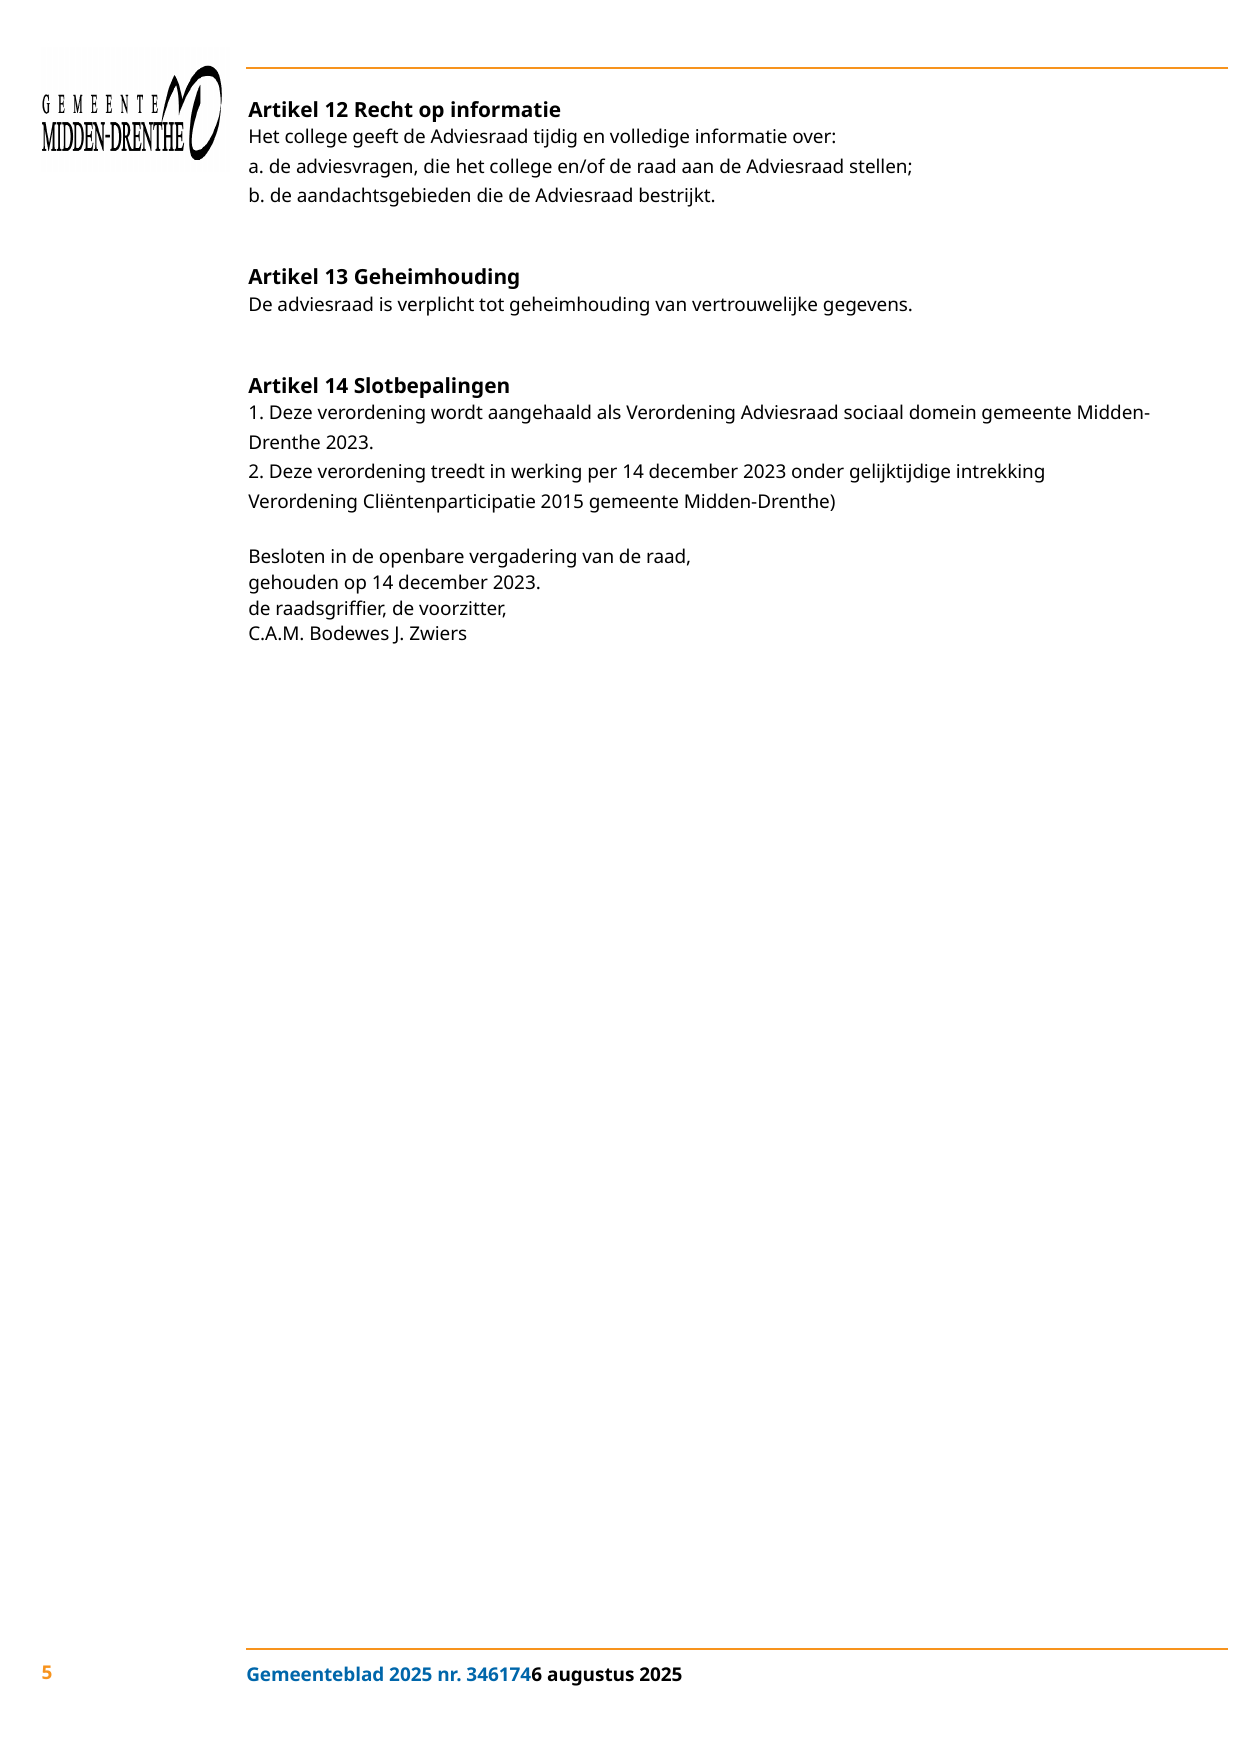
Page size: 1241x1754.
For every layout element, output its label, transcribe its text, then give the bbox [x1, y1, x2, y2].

text Artikel 13 Geheimhouding [248, 262, 1152, 291]
text Artikel 14 Slotbepalingen [248, 371, 1152, 399]
text De adviesraad is verplicht tot geheimhouding van vertrouwelijke gegevens. [248, 291, 1152, 317]
text Het college geeft de Adviesraad tijdig en volledige informatie over: [248, 123, 1152, 149]
text 1. Deze verordening wordt aangehaald als Verordening Adviesraad sociaal domein gemeente Midden-Drenthe 2023. [248, 399, 1152, 454]
text b. de aandachtsgebieden die de Adviesraad bestrijkt. [248, 182, 1152, 208]
picture [41, 47, 231, 172]
text C.A.M. Bodewes J. Zwiers [248, 621, 1152, 646]
text 2. Deze verordening treedt in werking per 14 december 2023 onder gelijktijdige intrekking Verordening Cliëntenparticipatie 2015 gemeente Midden-Drenthe) [248, 458, 1152, 514]
text gehouden op 14 december 2023. [248, 569, 1152, 595]
text de raadsgriffier, de voorzitter, [248, 595, 1152, 621]
text Besloten in de openbare vergadering van de raad, [248, 543, 1152, 569]
text Artikel 12 Recht op informatie [248, 95, 1152, 123]
text a. de adviesvragen, die het college en/of de raad aan de Adviesraad stellen; [248, 153, 1152, 178]
